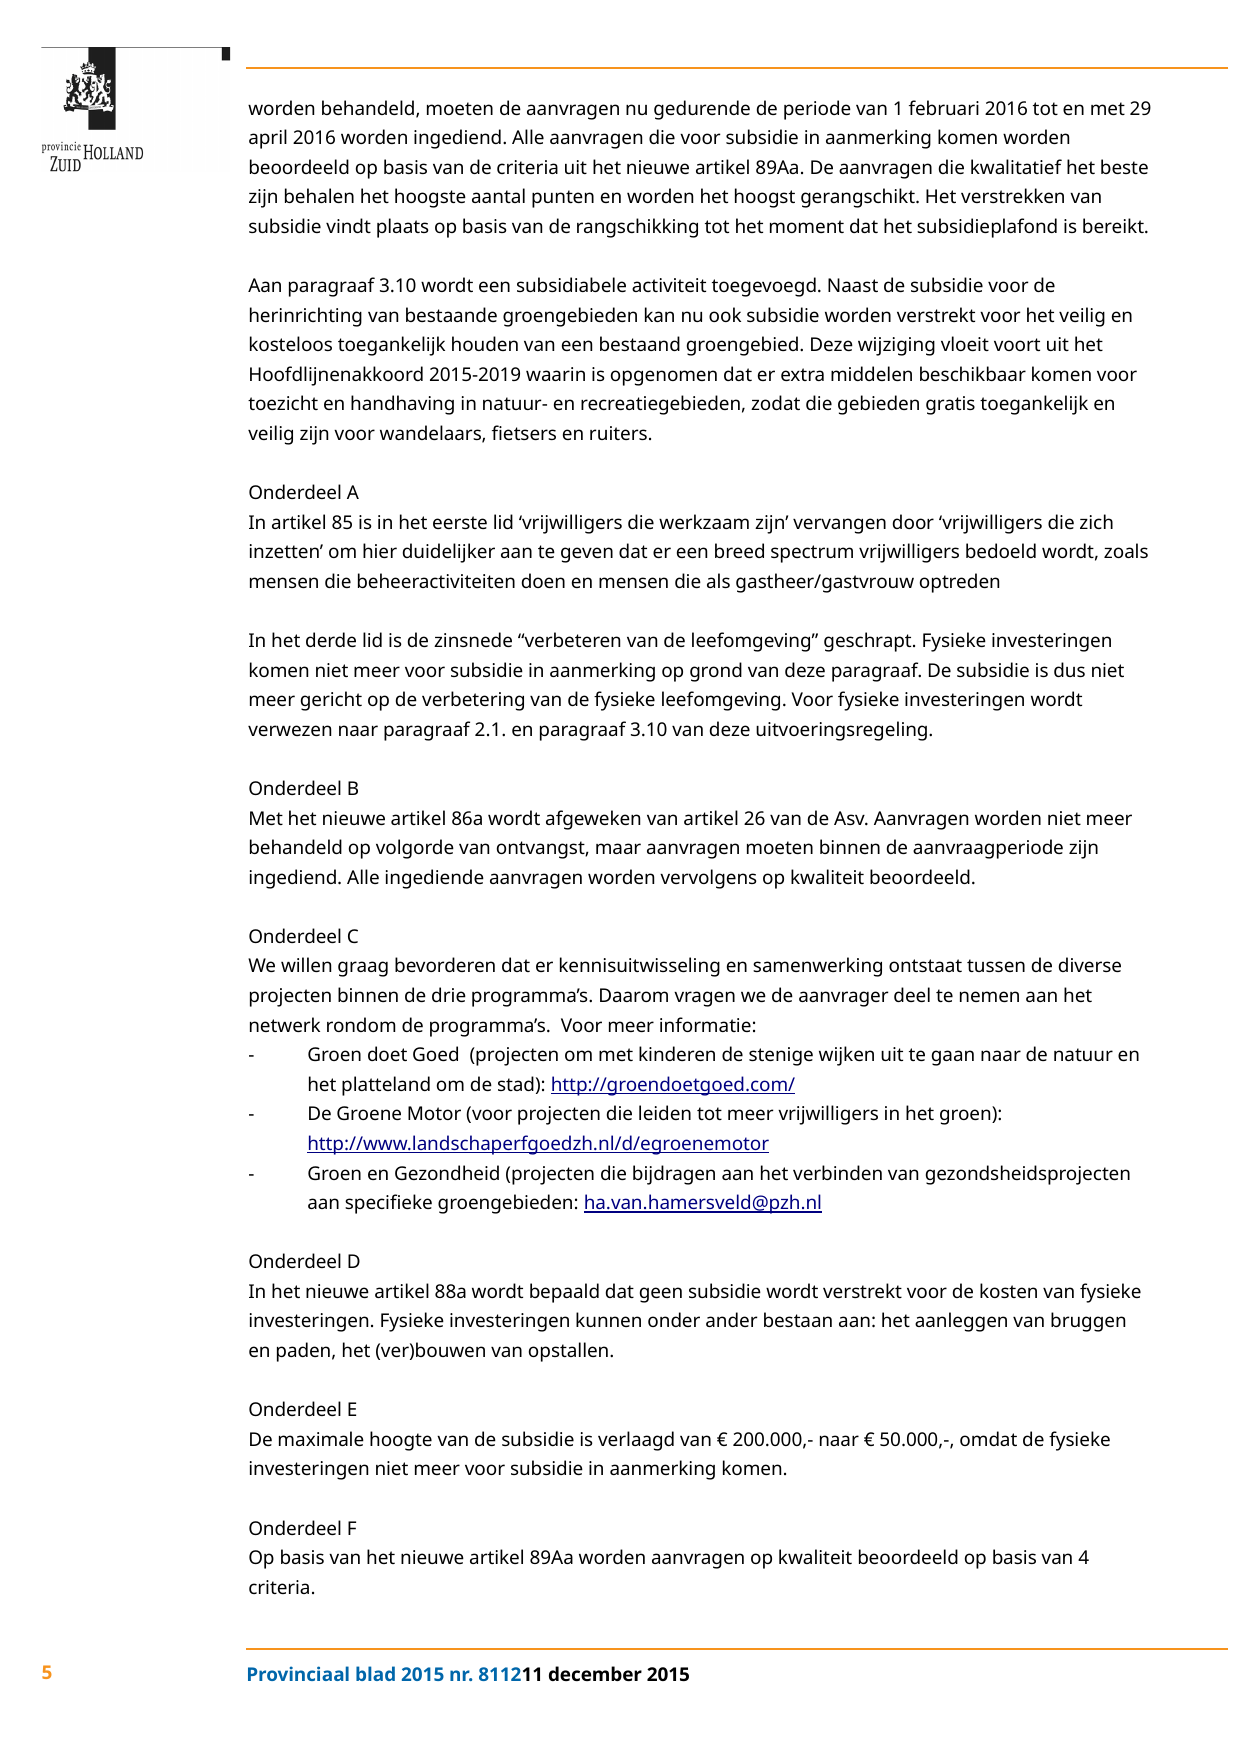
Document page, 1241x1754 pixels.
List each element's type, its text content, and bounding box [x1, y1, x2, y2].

text Onderdeel E [248, 1396, 1152, 1422]
text We willen graag bevorderen dat er kennisuitwisseling en samenwerking ontstaat tussen de diverse projecten binnen de drie programma’s. Daarom vragen we de aanvrager deel te nemen aan het netwerk rondom de programma’s. Voor meer informatie: [248, 953, 1152, 1038]
text Aan paragraaf 3.10 wordt een subsidiabele activiteit toegevoegd. Naast de subsidie voor de herinrichting van bestaande groengebieden kan nu ook subsidie worden verstrekt voor het veilig en kosteloos toegankelijk houden van een bestaand groengebied. Deze wijziging vloeit voort uit het Hoofdlijnenakkoord 2015-2019 waarin is opgenomen dat er extra middelen beschikbaar komen voor toezicht en handhaving in natuur- en recreatiegebieden, zodat die gebieden gratis toegankelijk en veilig zijn voor wandelaars, fietsers en ruiters. [248, 272, 1152, 446]
list Groen doet Goed (projecten om met kinderen de stenige wijken uit te gaan naar de natuur en het platteland om de stad): http://groendoetgoed.com/ [248, 1041, 1152, 1097]
text Onderdeel A [248, 479, 1152, 505]
text worden behandeld, moeten de aanvragen nu gedurende de periode van 1 februari 2016 tot en met 29 april 2016 worden ingediend. Alle aanvragen die voor subsidie in aanmerking komen worden beoordeeld op basis van de criteria uit het nieuwe artikel 89Aa. De aanvragen die kwalitatief het beste zijn behalen het hoogste aantal punten en worden het hoogst gerangschikt. Het verstrekken van subsidie vindt plaats op basis van de rangschikking tot het moment dat het subsidieplafond is bereikt. [248, 95, 1152, 239]
text Met het nieuwe artikel 86a wordt afgeweken van artikel 26 van de Asv. Aanvragen worden niet meer behandeld op volgorde van ontvangst, maar aanvragen moeten binnen de aanvraagperiode zijn ingediend. Alle ingediende aanvragen worden vervolgens op kwaliteit beoordeeld. [248, 805, 1152, 890]
text Op basis van het nieuwe artikel 89Aa worden aanvragen op kwaliteit beoordeeld op basis van 4 criteria. [248, 1544, 1152, 1600]
text In het derde lid is de zinsnede “verbeteren van de leefomgeving” geschrapt. Fysieke investeringen komen niet meer voor subsidie in aanmerking op grond van deze paragraaf. De subsidie is dus niet meer gericht op de verbetering van de fysieke leefomgeving. Voor fysieke investeringen wordt verwezen naar paragraaf 2.1. en paragraaf 3.10 van deze uitvoeringsregeling. [248, 627, 1152, 742]
text Onderdeel D [248, 1248, 1152, 1274]
list Groen en Gezondheid (projecten die bijdragen aan het verbinden van gezondsheidsprojecten aan specifieke groengebieden: ha.van.hamersveld@pzh.nl [248, 1160, 1152, 1215]
text In artikel 85 is in het eerste lid ‘vrijwilligers die werkzaam zijn’ vervangen door ‘vrijwilligers die zich inzetten’ om hier duidelijker aan te geven dat er een breed spectrum vrijwilligers bedoeld wordt, zoals mensen die beheeractiviteiten doen en mensen die als gastheer/gastvrouw optreden [248, 509, 1152, 594]
text Onderdeel F [248, 1515, 1152, 1541]
text De maximale hoogte van de subsidie is verlaagd van € 200.000,- naar € 50.000,-, omdat de fysieke investeringen niet meer voor subsidie in aanmerking komen. [248, 1426, 1152, 1481]
text Onderdeel C [248, 923, 1152, 949]
picture [41, 47, 231, 172]
list De Groene Motor (voor projecten die leiden tot meer vrijwilligers in het groen): http://www.landschaperfgoedzh.nl/d/egroenemotor [248, 1101, 1152, 1156]
text Onderdeel B [248, 775, 1152, 801]
text In het nieuwe artikel 88a wordt bepaald dat geen subsidie wordt verstrekt voor de kosten van fysieke investeringen. Fysieke investeringen kunnen onder ander bestaan aan: het aanleggen van bruggen en paden, het (ver)bouwen van opstallen. [248, 1278, 1152, 1363]
